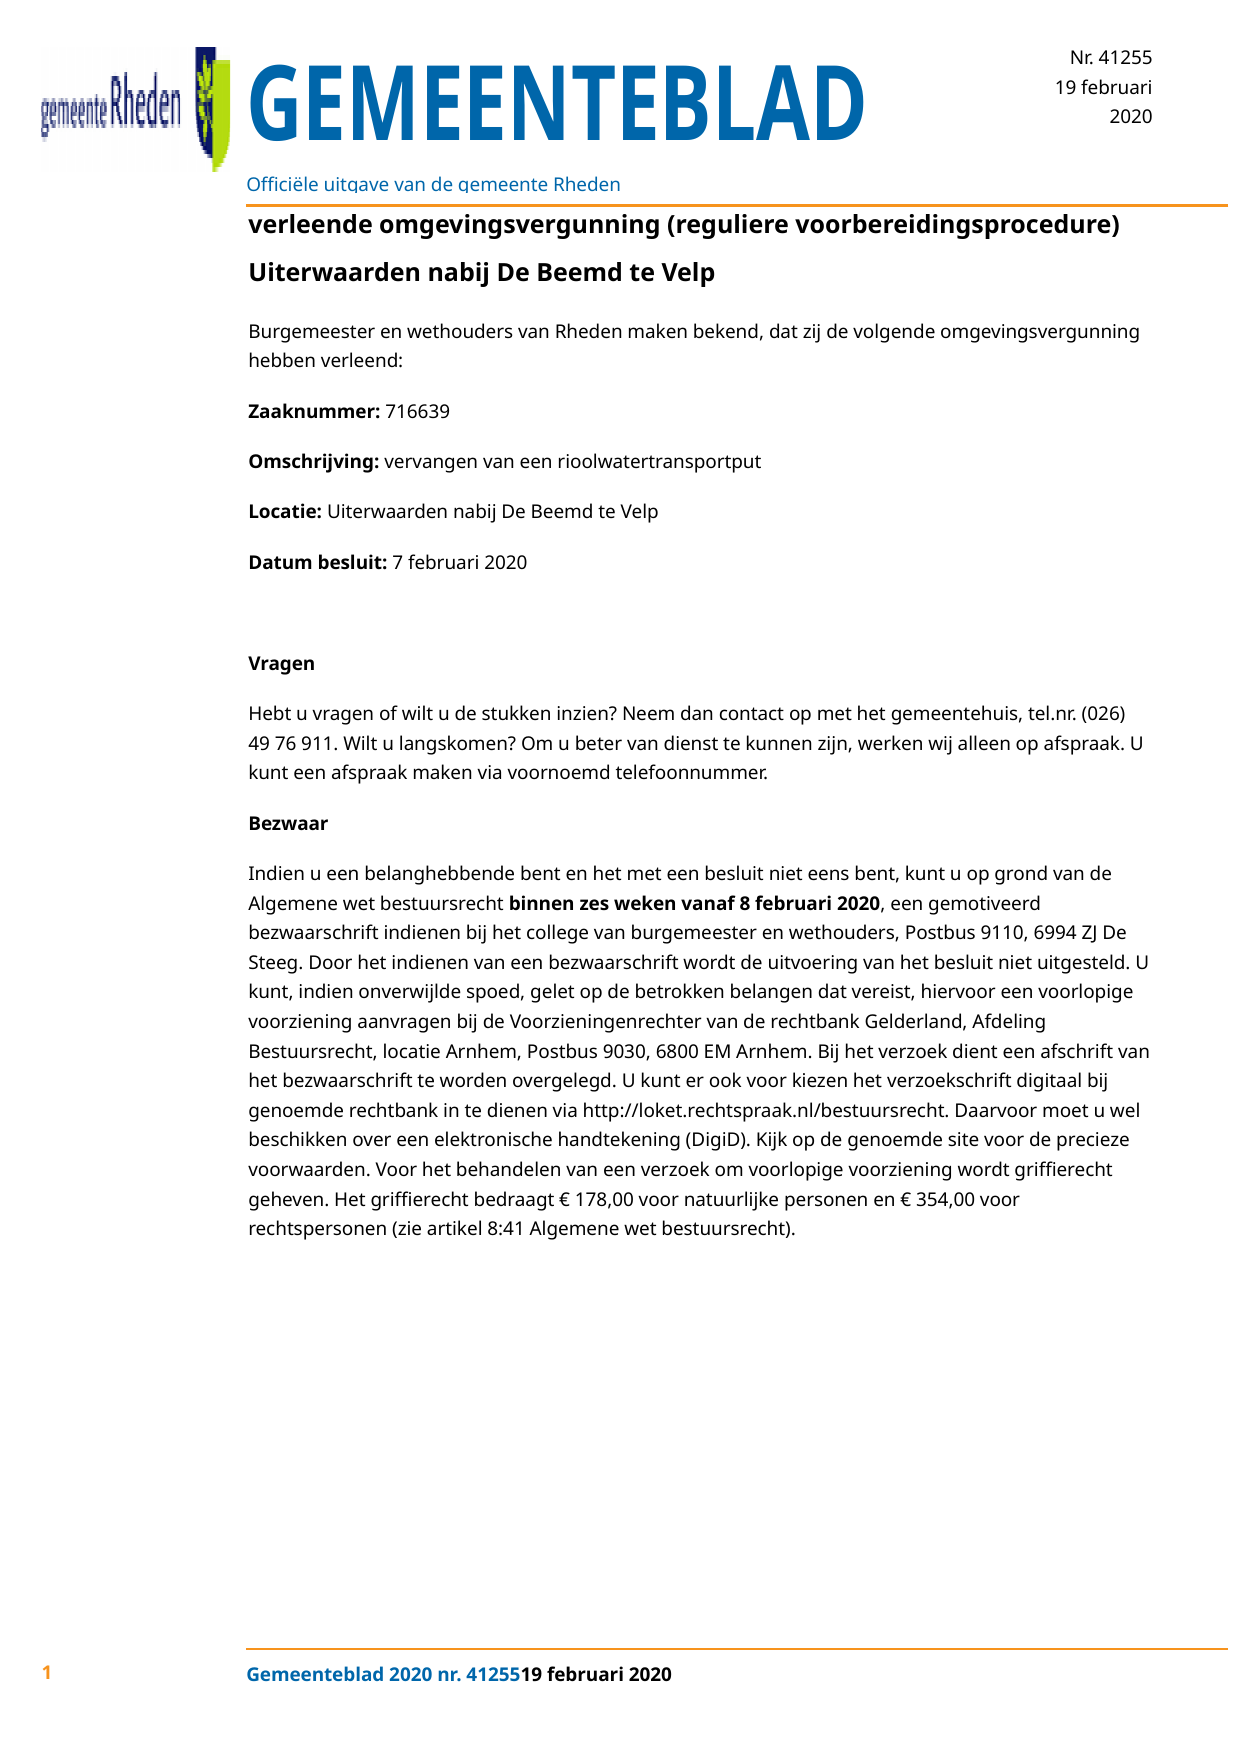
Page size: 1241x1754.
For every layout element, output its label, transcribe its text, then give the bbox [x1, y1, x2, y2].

text Indien u een belanghebbende bent en het met een besluit niet eens bent, kunt u op grond van de Algemene wet bestuursrecht binnen zes weken vanaf 8 februari 2020, een gemotiveerd bezwaarschrift indienen bij het college van burgemeester en wethouders, Postbus 9110, 6994 ZJ De Steeg. Door het indienen van een bezwaarschrift wordt de uitvoering van het besluit niet uitgesteld. U kunt, indien onverwijlde spoed, gelet op de betrokken belangen dat vereist, hiervoor een voorlopige voorziening aanvragen bij de Voorzieningenrechter van de rechtbank Gelderland, Afdeling Bestuursrecht, locatie Arnhem, Postbus 9030, 6800 EM Arnhem. Bij het verzoek dient een afschrift van het bezwaarschrift te worden overgelegd. U kunt er ook voor kiezen het verzoekschrift digitaal bij genoemde rechtbank in te dienen via http://loket.rechtspraak.nl/bestuursrecht. Daarvoor moet u wel beschikken over een elektronische handtekening (DigiD). Kijk op de genoemde site voor de precieze voorwaarden. Voor het behandelen van een verzoek om voorlopige voorziening wordt griffierecht geheven. Het griffierecht bedraagt € 178,00 voor natuurlijke personen en € 354,00 voor rechtspersonen (zie artikel 8:41 Algemene wet bestuursrecht). [248, 860, 1152, 1241]
text Locatie: Uiterwaarden nabij De Beemd te Velp [248, 499, 1152, 524]
text Hebt u vragen of wilt u de stukken inzien? Neem dan contact op met het gemeentehuis, tel.nr. (026) 49 76 911. Wilt u langskomen? Om u beter van dienst te kunnen zijn, werken wij alleen op afspraak. U kunt een afspraak maken via voornoemd telefoonnummer. [248, 700, 1152, 785]
picture [41, 47, 231, 172]
text Datum besluit: 7 februari 2020 [248, 549, 1152, 575]
text verleende omgevingsvergunning (reguliere voorbereidingsprocedure) Uiterwaarden nabij De Beemd te Velp [248, 207, 1152, 288]
text Vragen [248, 650, 1152, 676]
text Zaaknummer: 716639 [248, 398, 1152, 424]
text Omschrijving: vervangen van een rioolwatertransportput [248, 448, 1152, 474]
text Burgemeester en wethouders van Rheden maken bekend, dat zij de volgende omgevingsvergunning hebben verleend: [248, 318, 1152, 373]
text Bezwaar [248, 810, 1152, 836]
